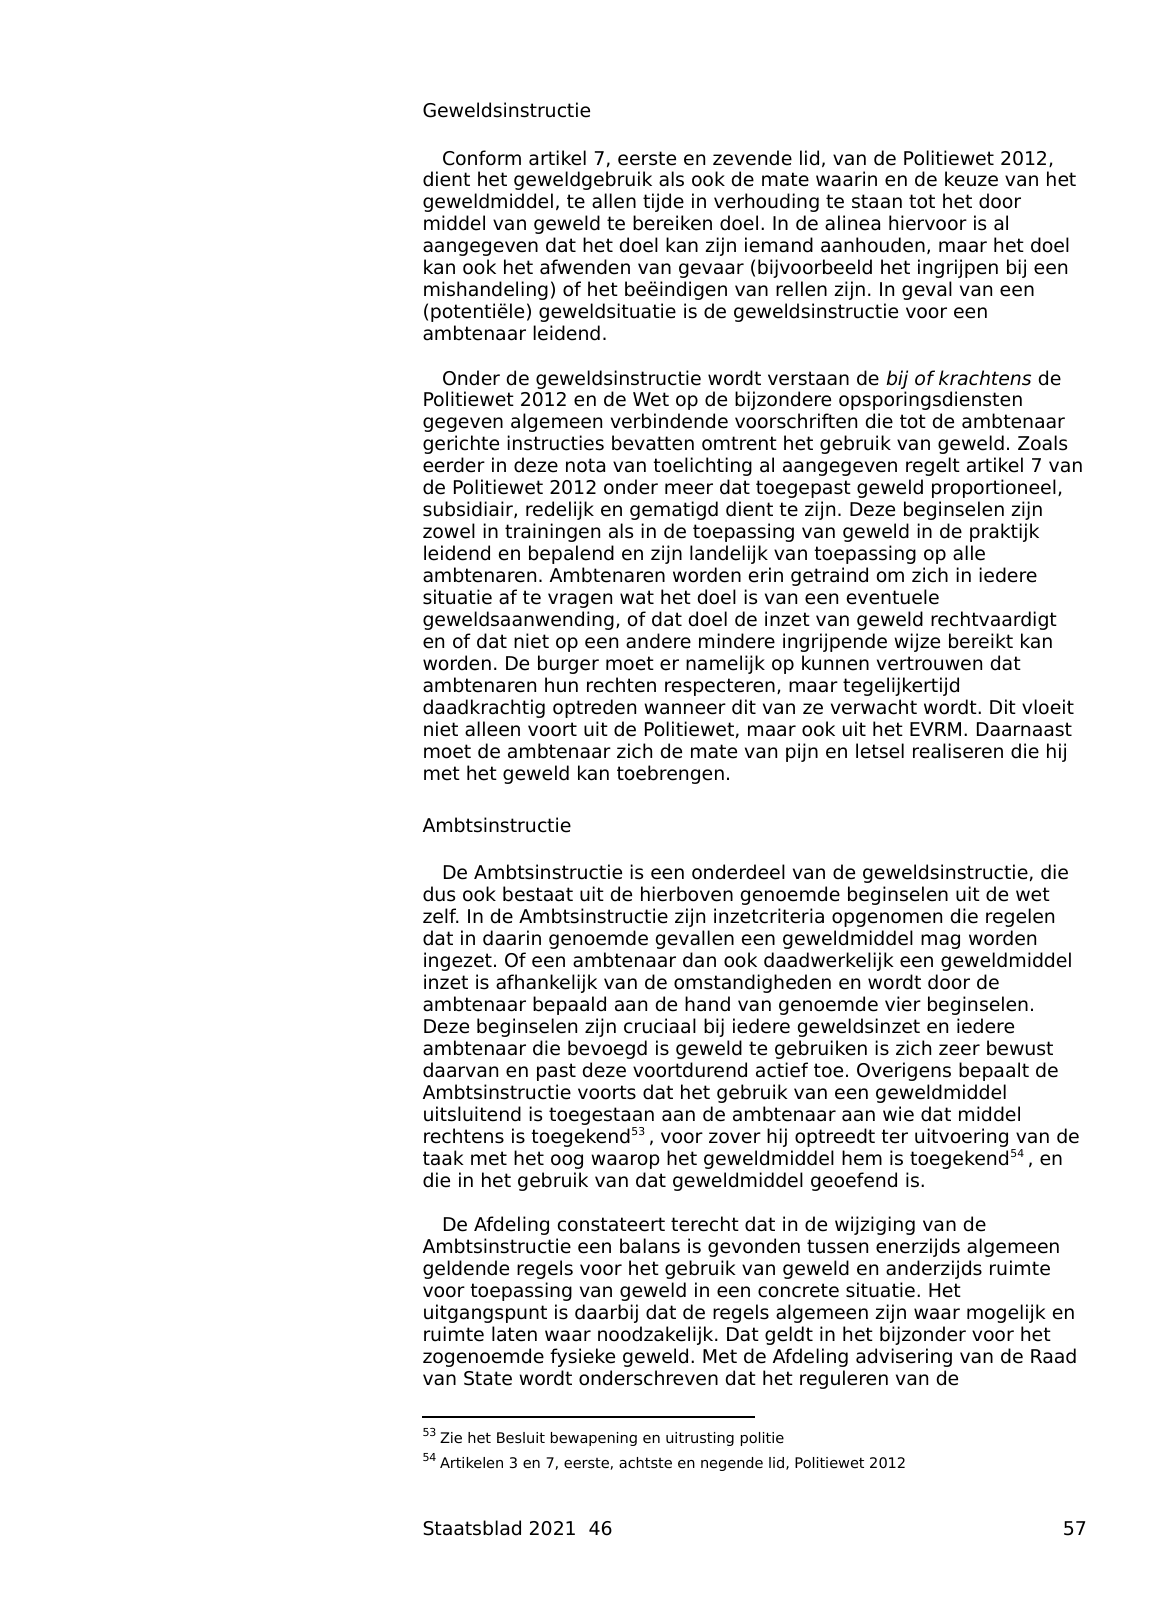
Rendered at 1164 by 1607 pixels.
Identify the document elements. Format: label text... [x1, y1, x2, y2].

text De Afdeling constateert terecht dat in de wijziging van de Ambtsinstructie een balans is gevonden tussen enerzijds algemeen geldende regels voor het gebruik van geweld en anderzijds ruimte voor toepassing van geweld in een concrete situatie. Het uitgangspunt is daarbij dat de regels algemeen zijn waar mogelijk en ruimte laten waar noodzakelijk. Dat geldt in het bijzonder voor het zogenoemde fysieke geweld. Met de Afdeling advisering van de Raad van State wordt onderschreven dat het reguleren van de [422, 1214, 1087, 1390]
text De Ambtsinstructie is een onderdeel van de geweldsinstructie, die dus ook bestaat uit de hierboven genoemde beginselen uit de wet zelf. In de Ambtsinstructie zijn inzetcriteria opgenomen die regelen dat in daarin genoemde gevallen een geweldmiddel mag worden ingezet. Of een ambtenaar dan ook daadwerkelijk een geweldmiddel inzet is afhankelijk van de omstandigheden en wordt door de ambtenaar bepaald aan de hand van genoemde vier beginselen. Deze beginselen zijn cruciaal bij iedere geweldsinzet en iedere ambtenaar die bevoegd is geweld te gebruiken is zich zeer bewust daarvan en past deze voortdurend actief toe. Overigens bepaalt de Ambtsinstructie voorts dat het gebruik van een geweldmiddel uitsluitend is toegestaan aan de ambtenaar aan wie dat middel rechtens is toegekend, voor zover hij optreedt ter uitvoering van de taak met het oog waarop het geweldmiddel hem is toegekend, en die in het gebruik van dat geweldmiddel geoefend is. [422, 862, 1087, 1192]
text Conform artikel 7, eerste en zevende lid, van de Politiewet 2012, dient het geweldgebruik als ook de mate waarin en de keuze van het geweldmiddel, te allen tijde in verhouding te staan tot het door middel van geweld te bereiken doel. In de alinea hiervoor is al aangegeven dat het doel kan zijn iemand aanhouden, maar het doel kan ook het afwenden van gevaar (bijvoorbeeld het ingrijpen bij een mishandeling) of het beëindigen van rellen zijn. In geval van een (potentiële) geweldsituatie is de geweldsinstructie voor een ambtenaar leidend. [422, 147, 1087, 345]
text Zie het Besluit bewapening en uitrusting politie [422, 1426, 1087, 1448]
text Artikelen 3 en 7, eerste, achtste en negende lid, Politiewet 2012 [422, 1451, 1087, 1473]
text Onder de geweldsinstructie wordt verstaan de bij of krachtens de Politiewet 2012 en de Wet op de bijzondere opsporingsdiensten gegeven algemeen verbindende voorschriften die tot de ambtenaar gerichte instructies bevatten omtrent het gebruik van geweld. Zoals eerder in deze nota van toelichting al aangegeven regelt artikel 7 van de Politiewet 2012 onder meer dat toegepast geweld proportioneel, subsidiair, redelijk en gematigd dient te zijn. Deze beginselen zijn zowel in trainingen als in de toepassing van geweld in de praktijk leidend en bepalend en zijn landelijk van toepassing op alle ambtenaren. Ambtenaren worden erin getraind om zich in iedere situatie af te vragen wat het doel is van een eventuele geweldsaanwending, of dat doel de inzet van geweld rechtvaardigt en of dat niet op een andere mindere ingrijpende wijze bereikt kan worden. De burger moet er namelijk op kunnen vertrouwen dat ambtenaren hun rechten respecteren, maar tegelijkertijd daadkrachtig optreden wanneer dit van ze verwacht wordt. Dit vloeit niet alleen voort uit de Politiewet, maar ook uit het EVRM. Daarnaast moet de ambtenaar zich de mate van pijn en letsel realiseren die hij met het geweld kan toebrengen. [422, 367, 1087, 785]
subtitle Ambtsinstructie [422, 815, 1087, 837]
subtitle Geweldsinstructie [422, 100, 1087, 122]
